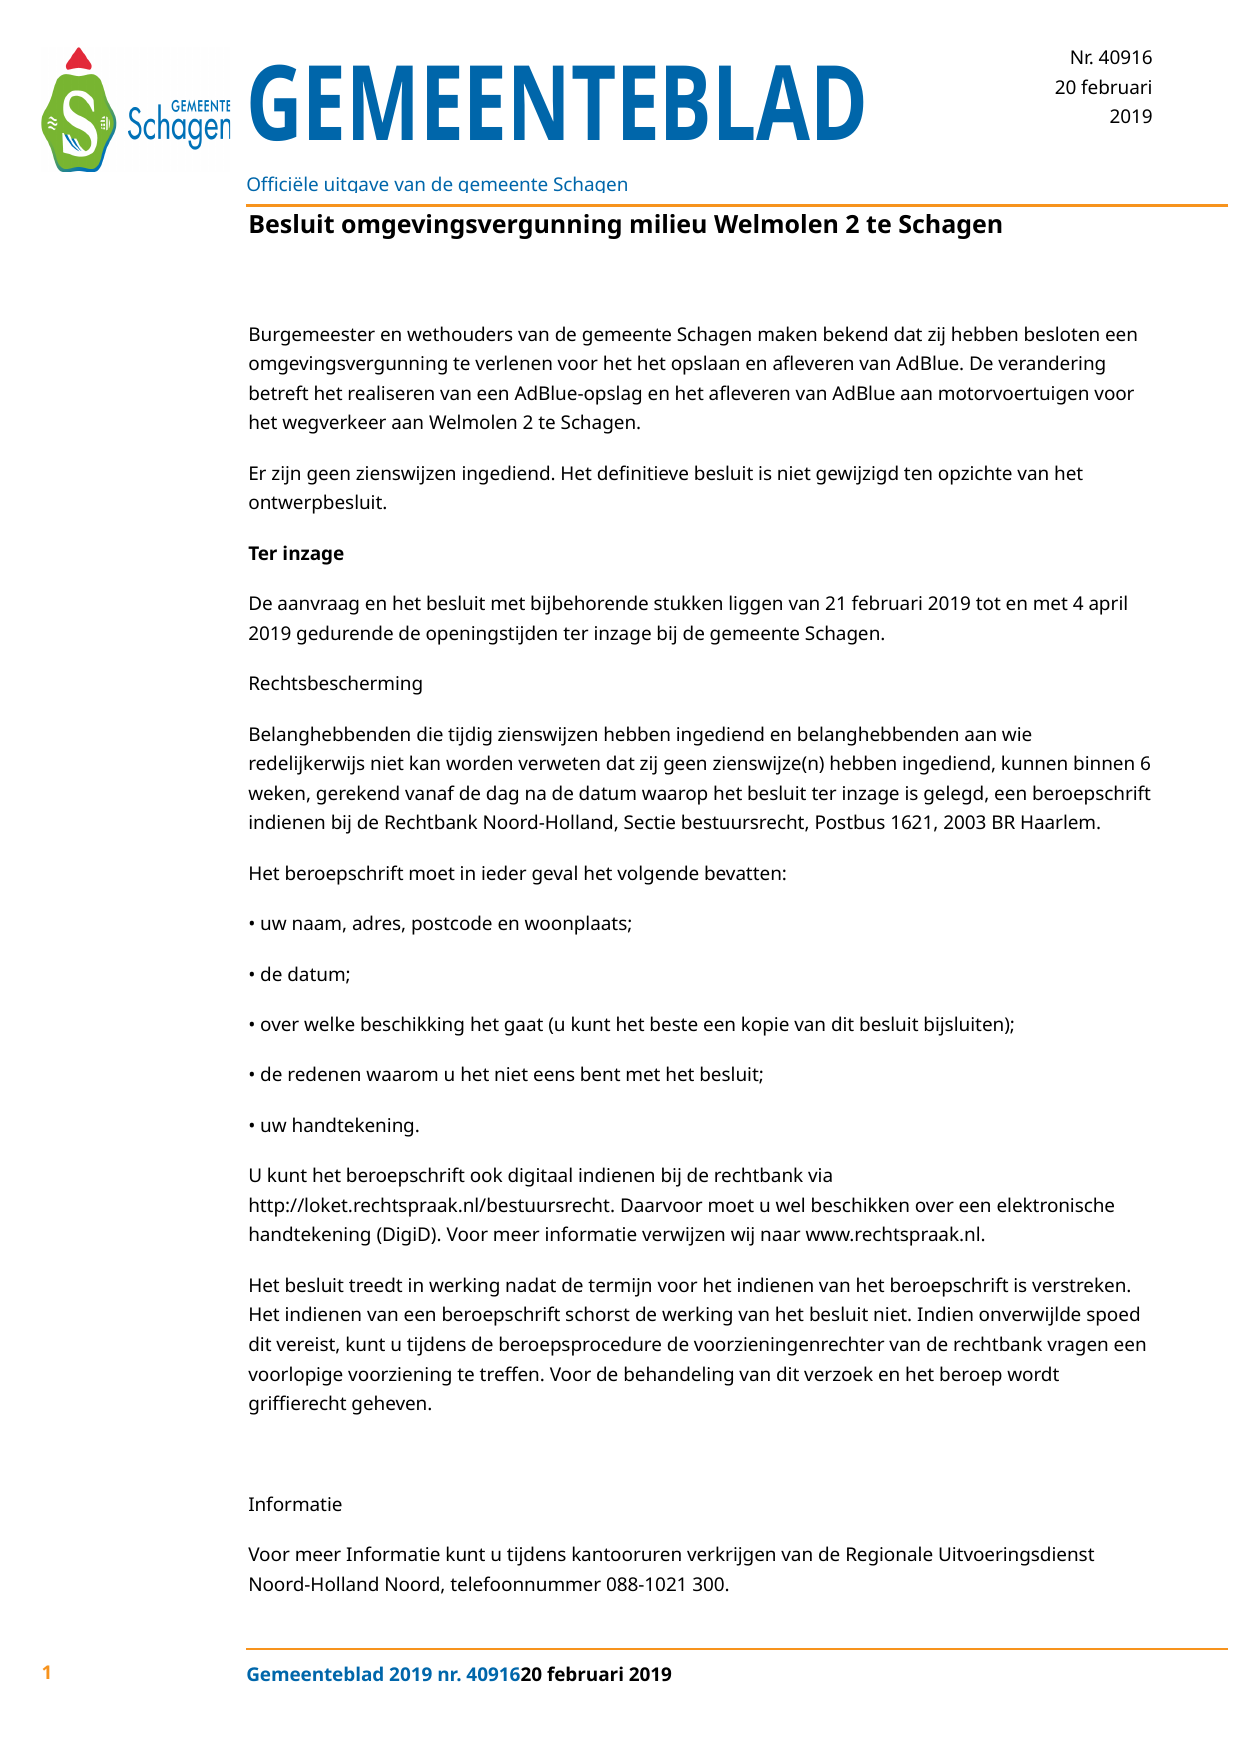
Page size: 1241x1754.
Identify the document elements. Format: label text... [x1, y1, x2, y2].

text • de redenen waarom u het niet eens bent met het besluit; [248, 1062, 1152, 1087]
text U kunt het beroepschrift ook digitaal indienen bij de rechtbank via http://loket.rechtspraak.nl/bestuursrecht. Daarvoor moet u wel beschikken over een elektronische handtekening (DigiD). Voor meer informatie verwijzen wij naar www.rechtspraak.nl. [248, 1162, 1152, 1247]
text • de datum; [248, 961, 1152, 986]
text Burgemeester en wethouders van de gemeente Schagen maken bekend dat zij hebben besloten een omgevingsvergunning te verlenen voor het het opslaan en afleveren van AdBlue. De verandering betreft het realiseren van een AdBlue-opslag en het afleveren van AdBlue aan motorvoertuigen voor het wegverkeer aan Welmolen 2 te Schagen. [248, 321, 1152, 435]
text De aanvraag en het besluit met bijbehorende stukken liggen van 21 februari 2019 tot en met 4 april 2019 gedurende de openingstijden ter inzage bij de gemeente Schagen. [248, 590, 1152, 646]
text Belanghebbenden die tijdig zienswijzen hebben ingediend en belanghebbenden aan wie redelijkerwijs niet kan worden verweten dat zij geen zienswijze(n) hebben ingediend, kunnen binnen 6 weken, gerekend vanaf de dag na de datum waarop het besluit ter inzage is gelegd, een beroepschrift indienen bij de Rechtbank Noord-Holland, Sectie bestuursrecht, Postbus 1621, 2003 BR Haarlem. [248, 721, 1152, 835]
text Voor meer Informatie kunt u tijdens kantooruren verkrijgen van de Regionale Uitvoeringsdienst Noord-Holland Noord, telefoonnummer 088-1021 300. [248, 1542, 1152, 1597]
text • uw naam, adres, postcode en woonplaats; [248, 910, 1152, 936]
text • uw handtekening. [248, 1112, 1152, 1138]
text Ter inzage [248, 540, 1152, 566]
text Besluit omgevingsvergunning milieu Welmolen 2 te Schagen [248, 207, 1152, 241]
text Rechtsbescherming [248, 670, 1152, 696]
text Er zijn geen zienswijzen ingediend. Het definitieve besluit is niet gewijzigd ten opzichte van het ontwerpbesluit. [248, 460, 1152, 515]
text Het beroepschrift moet in ieder geval het volgende bevatten: [248, 860, 1152, 886]
picture [41, 47, 231, 172]
text Het besluit treedt in werking nadat de termijn voor het indienen van het beroepschrift is verstreken. Het indienen van een beroepschrift schorst de werking van het besluit niet. Indien onverwijlde spoed dit vereist, kunt u tijdens de beroepsprocedure de voorzieningenrechter van de rechtbank vragen een voorlopige voorziening te treffen. Voor de behandeling van dit verzoek en het beroep wordt griffierecht geheven. [248, 1272, 1152, 1416]
text • over welke beschikking het gaat (u kunt het beste een kopie van dit besluit bijsluiten); [248, 1011, 1152, 1037]
text Informatie [248, 1491, 1152, 1517]
